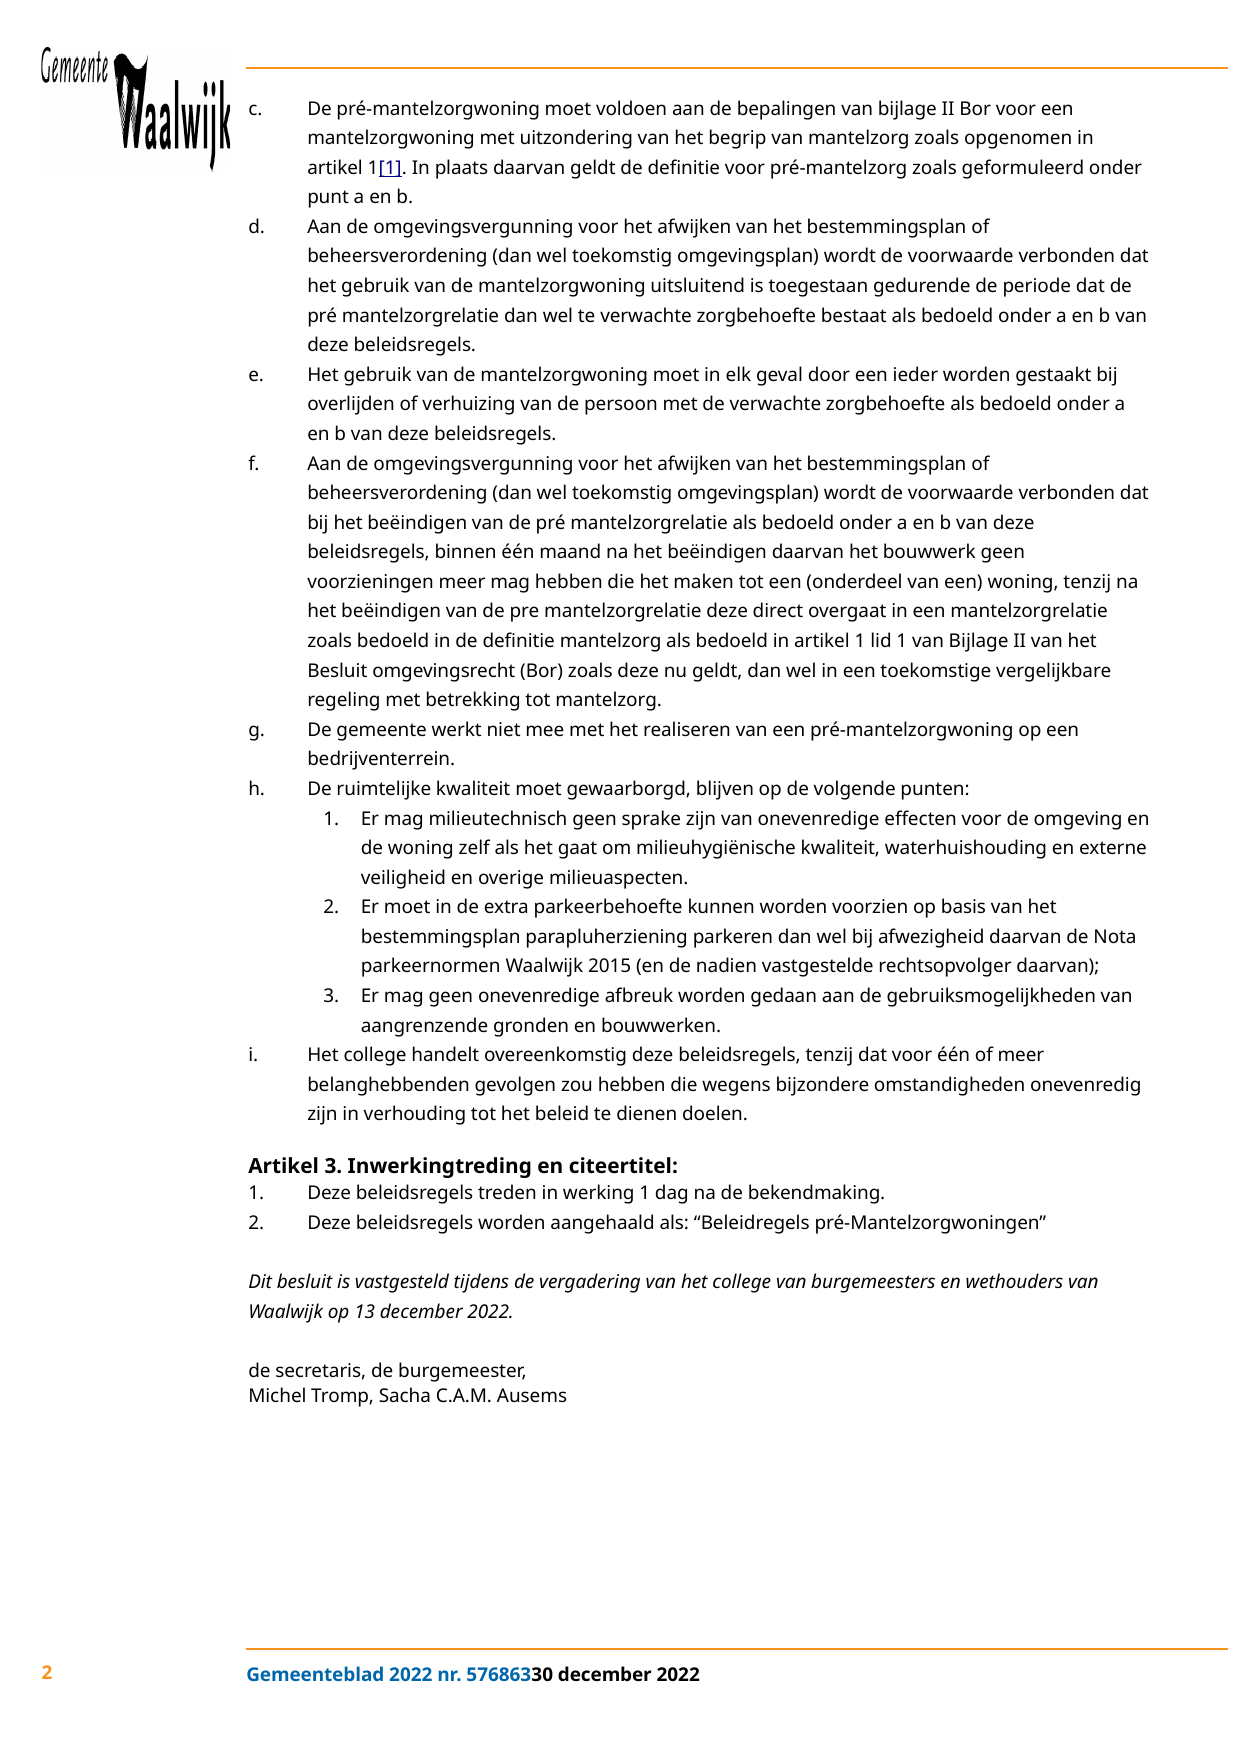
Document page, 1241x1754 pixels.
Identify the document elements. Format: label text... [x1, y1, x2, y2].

list Deze beleidsregels worden aangehaald als: “Beleidregels pré-Mantelzorgwoningen” [248, 1209, 1152, 1235]
picture [41, 47, 231, 172]
list Het college handelt overeenkomstig deze beleidsregels, tenzij dat voor één of meer belanghebbenden gevolgen zou hebben die wegens bijzondere omstandigheden onevenredig zijn in verhouding tot het beleid te dienen doelen. [248, 1041, 1152, 1126]
list Aan de omgevingsvergunning voor het afwijken van het bestemmingsplan of beheersverordening (dan wel toekomstig omgevingsplan) wordt de voorwaarde verbonden dat het gebruik van de mantelzorgwoning uitsluitend is toegestaan gedurende de periode dat de pré mantelzorgrelatie dan wel te verwachte zorgbehoefte bestaat als bedoeld onder a en b van deze beleidsregels. [248, 213, 1152, 357]
list Er moet in de extra parkeerbehoefte kunnen worden voorzien op basis van het bestemmingsplan parapluherziening parkeren dan wel bij afwezigheid daarvan de Nota parkeernormen Waalwijk 2015 (en de nadien vastgestelde rechtsopvolger daarvan); [323, 893, 1152, 978]
list Er mag milieutechnisch geen sprake zijn van onevenredige effecten voor de omgeving en de woning zelf als het gaat om milieuhygiënische kwaliteit, waterhuishouding en externe veiligheid en overige milieuaspecten. [323, 805, 1152, 890]
list De ruimtelijke kwaliteit moet gewaarborgd, blijven op de volgende punten: [248, 775, 1152, 801]
text Michel Tromp, Sacha C.A.M. Ausems [248, 1383, 1152, 1408]
list De gemeente werkt niet mee met het realiseren van een pré-mantelzorgwoning op een bedrijventerrein. [248, 716, 1152, 771]
text Dit besluit is vastgesteld tijdens de vergadering van het college van burgemeesters en wethouders van Waalwijk op 13 december 2022. [248, 1268, 1152, 1323]
list Het gebruik van de mantelzorgwoning moet in elk geval door een ieder worden gestaakt bij overlijden of verhuizing van de persoon met de verwachte zorgbehoefte als bedoeld onder a en b van deze beleidsregels. [248, 361, 1152, 446]
list Aan de omgevingsvergunning voor het afwijken van het bestemmingsplan of beheersverordening (dan wel toekomstig omgevingsplan) wordt de voorwaarde verbonden dat bij het beëindigen van de pré mantelzorgrelatie als bedoeld onder a en b van deze beleidsregels, binnen één maand na het beëindigen daarvan het bouwwerk geen voorzieningen meer mag hebben die het maken tot een (onderdeel van een) woning, tenzij na het beëindigen van de pre mantelzorgrelatie deze direct overgaat in een mantelzorgrelatie zoals bedoeld in de definitie mantelzorg als bedoeld in artikel 1 lid 1 van Bijlage II van het Besluit omgevingsrecht (Bor) zoals deze nu geldt, dan wel in een toekomstige vergelijkbare regeling met betrekking tot mantelzorg. [248, 450, 1152, 712]
text Artikel 3. Inwerkingtreding en citeertitel: [248, 1151, 1152, 1179]
list Er mag geen onevenredige afbreuk worden gedaan aan de gebruiksmogelijkheden van aangrenzende gronden en bouwwerken. [323, 982, 1152, 1038]
list De pré-mantelzorgwoning moet voldoen aan de bepalingen van bijlage II Bor voor een mantelzorgwoning met uitzondering van het begrip van mantelzorg zoals opgenomen in artikel 1[1]. In plaats daarvan geldt de definitie voor pré-mantelzorg zoals geformuleerd onder punt a en b. [248, 95, 1152, 209]
text de secretaris, de burgemeester, [248, 1357, 1152, 1383]
list Deze beleidsregels treden in werking 1 dag na de bekendmaking. [248, 1179, 1152, 1205]
